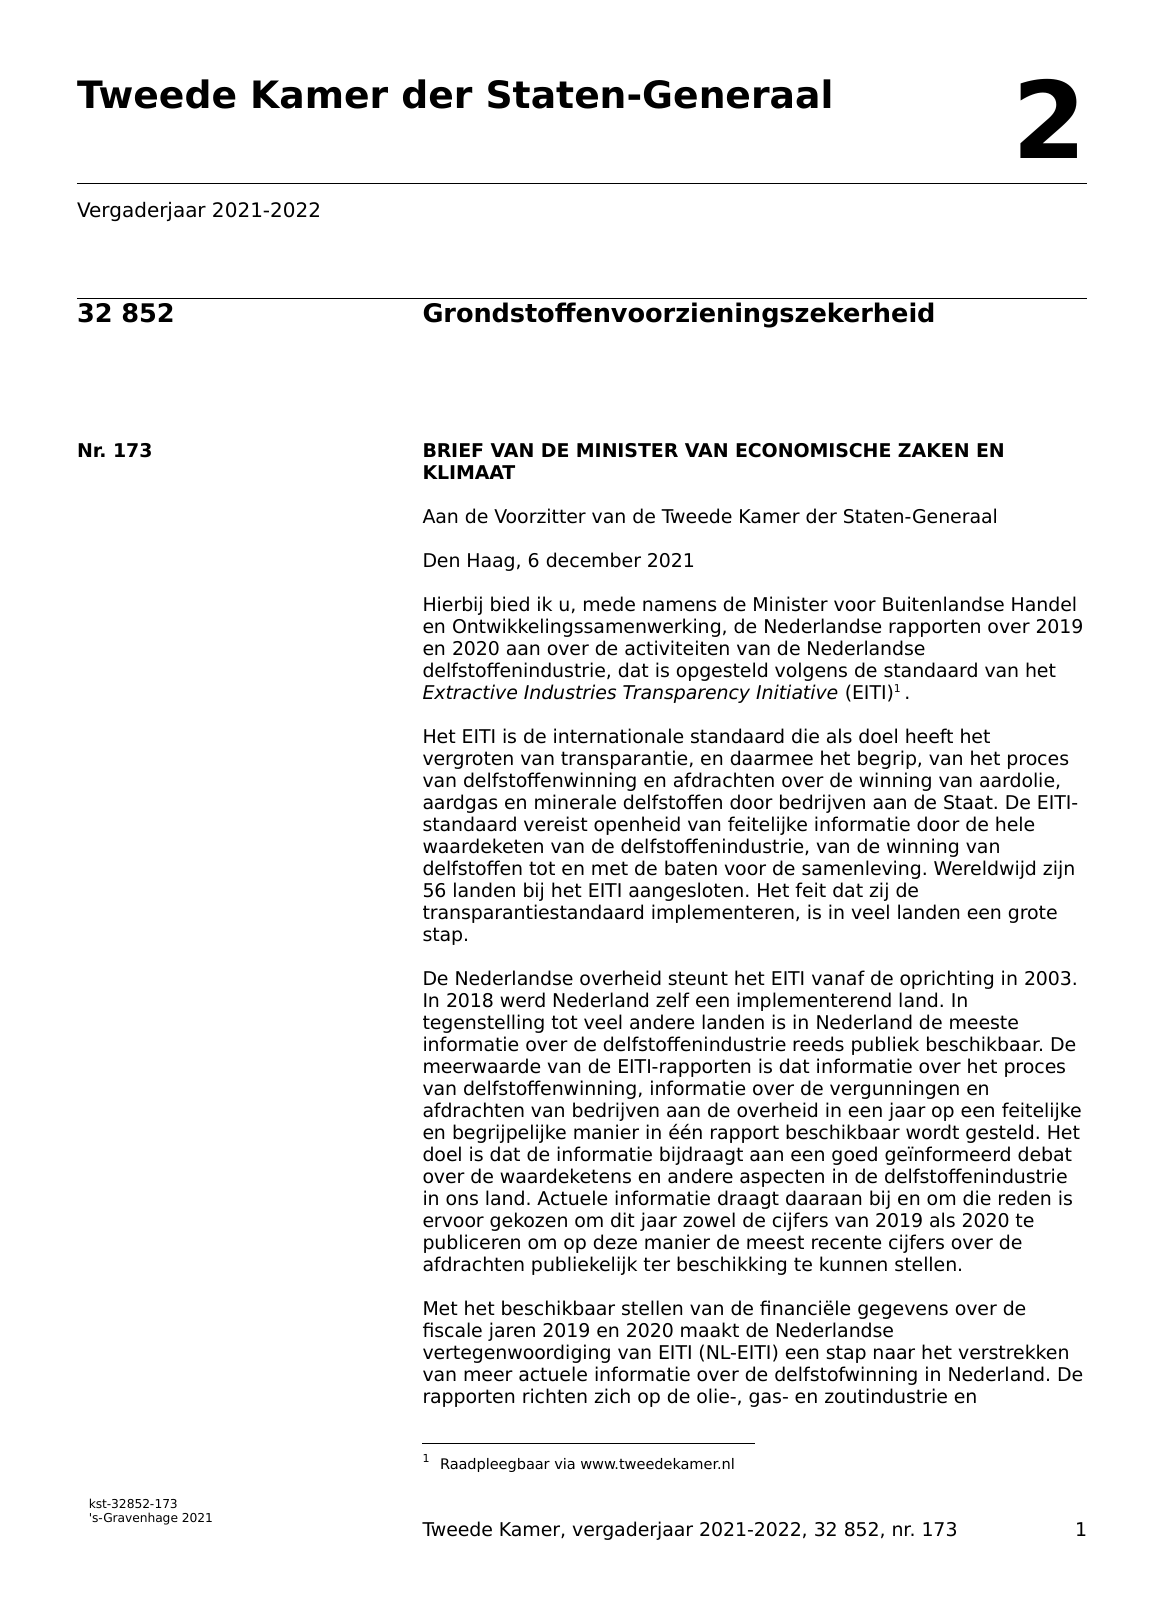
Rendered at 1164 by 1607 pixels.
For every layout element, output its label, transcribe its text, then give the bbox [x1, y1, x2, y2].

text Den Haag, 6 december 2021 [422, 550, 1087, 572]
table_header Tweede Kamer der Staten-Generaal [77, 59, 886, 183]
text Raadpleegbaar via www.tweedekamer.nl [422, 1452, 1087, 1474]
table_header 2 [886, 59, 1087, 183]
subtitle Nr. 173 BRIEF VAN DE MINISTER VAN ECONOMISCHE ZAKEN EN KLIMAAT [77, 440, 1087, 484]
table_cell Vergaderjaar 2021-2022 [77, 184, 1087, 298]
text kst-32852-173 [88, 1497, 323, 1511]
text De Nederlandse overheid steunt het EITI vanaf de oprichting in 2003. In 2018 werd Nederland zelf een implementerend land. In tegenstelling tot veel andere landen is in Nederland de meeste informatie over de delfstoffenindustrie reeds publiek beschikbaar. De meerwaarde van de EITI-rapporten is dat informatie over het proces van delfstoffenwinning, informatie over de vergunningen en afdrachten van bedrijven aan de overheid in een jaar op een feitelijke en begrijpelijke manier in één rapport beschikbaar wordt gesteld. Het doel is dat de informatie bijdraagt aan een goed geïnformeerd debat over de waardeketens en andere aspecten in de delfstoffenindustrie in ons land. Actuele informatie draagt daaraan bij en om die reden is ervoor gekozen om dit jaar zowel de cijfers van 2019 als 2020 te publiceren om op deze manier de meest recente cijfers over de afdrachten publiekelijk ter beschikking te kunnen stellen. [422, 968, 1087, 1276]
text Aan de Voorzitter van de Tweede Kamer der Staten-Generaal [422, 506, 1087, 528]
subtitle 32 852 Grondstoffenvoorzieningszekerheid [77, 299, 1087, 329]
text Met het beschikbaar stellen van de financiële gegevens over de fiscale jaren 2019 en 2020 maakt de Nederlandse vertegenwoordiging van EITI (NL-EITI) een stap naar het verstrekken van meer actuele informatie over de delfstofwinning in Nederland. De rapporten richten zich op de olie-, gas- en zoutindustrie en [422, 1298, 1087, 1408]
text 's-Gravenhage 2021 [88, 1511, 323, 1525]
text Het EITI is de internationale standaard die als doel heeft het vergroten van transparantie, en daarmee het begrip, van het proces van delfstoffenwinning en afdrachten over de winning van aardolie, aardgas en minerale delfstoffen door bedrijven aan de Staat. De EITI-standaard vereist openheid van feitelijke informatie door de hele waardeketen van de delfstoffenindustrie, van de winning van delfstoffen tot en met de baten voor de samenleving. Wereldwijd zijn 56 landen bij het EITI aangesloten. Het feit dat zij de transparantiestandaard implementeren, is in veel landen een grote stap. [422, 726, 1087, 946]
text Hierbij bied ik u, mede namens de Minister voor Buitenlandse Handel en Ontwikkelingssamenwerking, de Nederlandse rapporten over 2019 en 2020 aan over de activiteiten van de Nederlandse delfstoffenindustrie, dat is opgesteld volgens de standaard van het Extractive Industries Transparency Initiative (EITI). [422, 594, 1087, 704]
